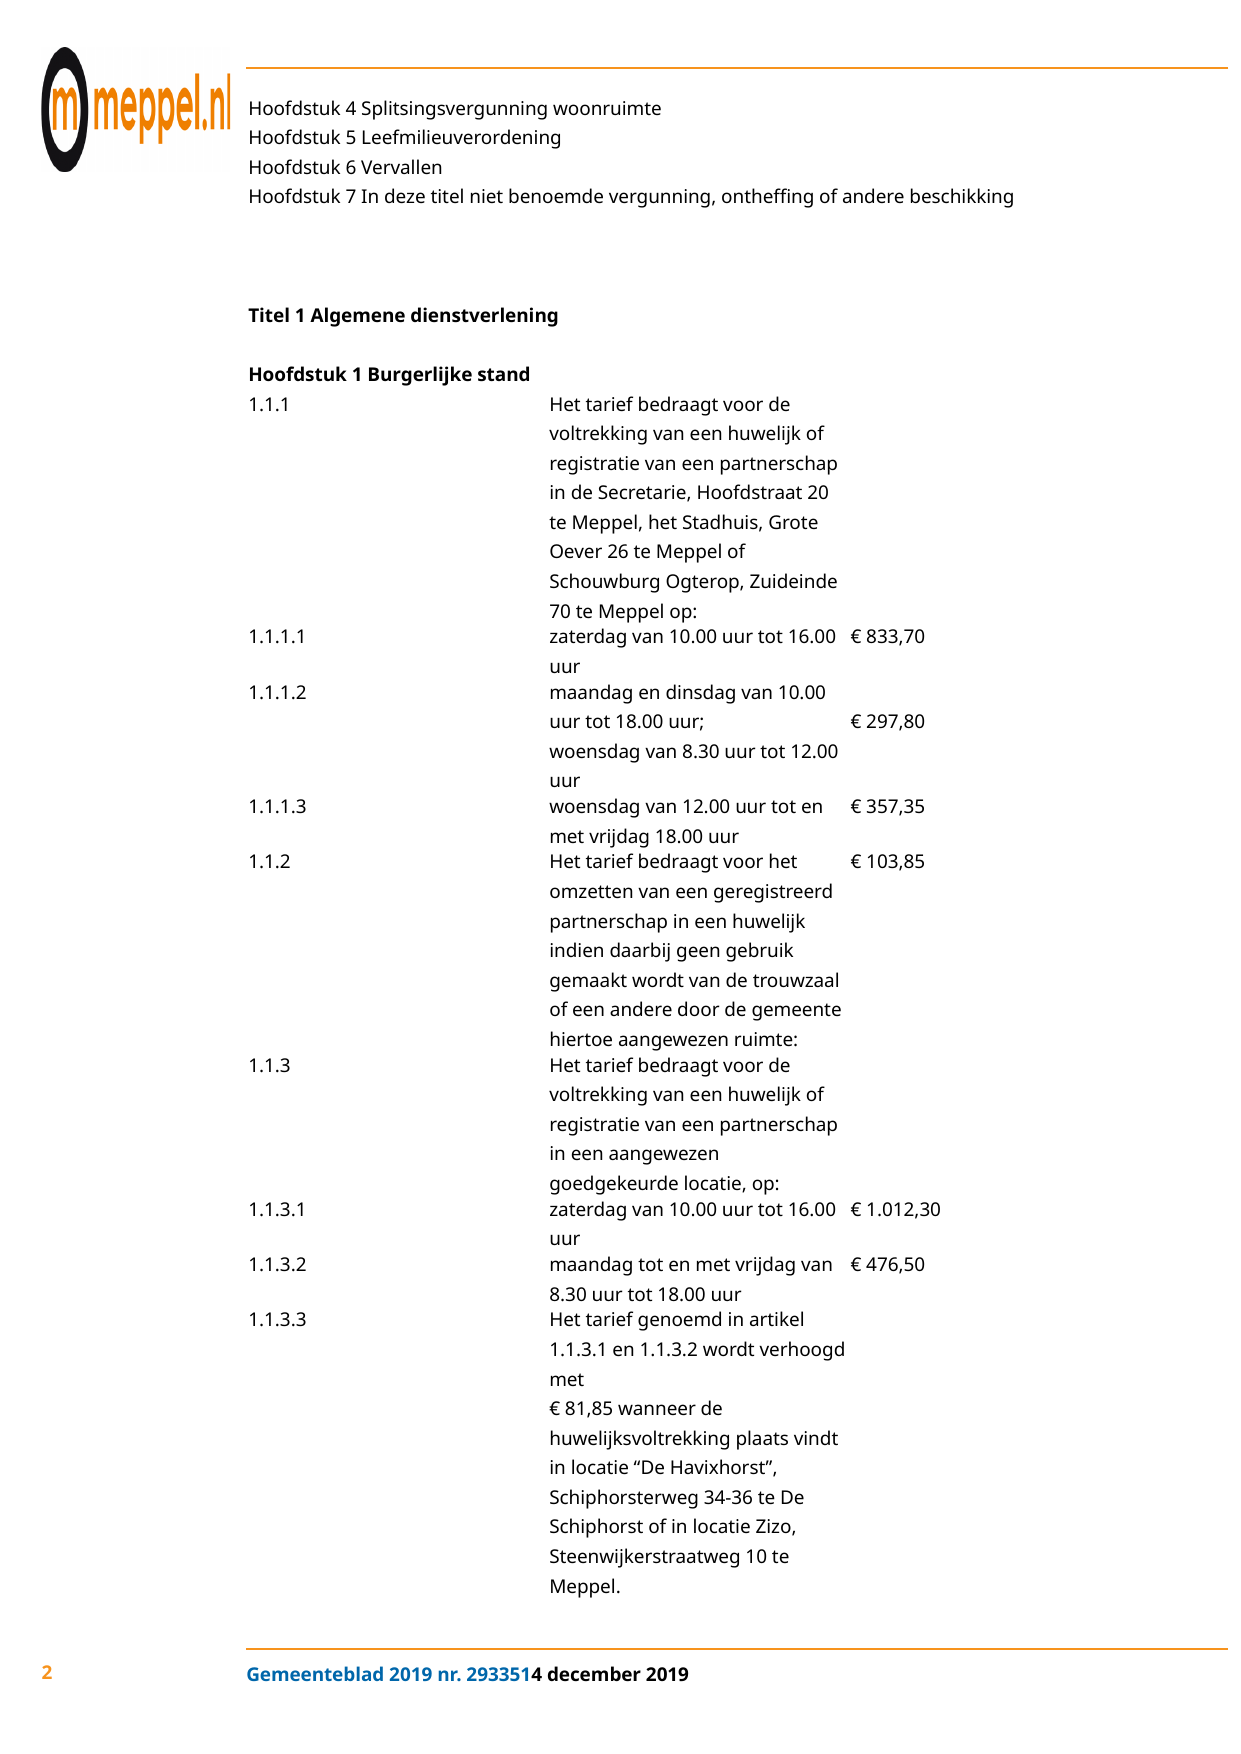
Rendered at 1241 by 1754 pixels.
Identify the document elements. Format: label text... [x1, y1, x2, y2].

table_cell 1.1.1.3 [248, 793, 549, 849]
text Hoofdstuk 1 Burgerlijke stand [248, 361, 1152, 387]
table_cell zaterdag van 10.00 uur tot 16.00 uur [549, 624, 850, 679]
table_cell € 357,35 [850, 793, 1152, 849]
table_header Het tarief bedraagt voor de voltrekking van een huwelijk of registratie van een partnerschap in de Secretarie, Hoofdstraat 20 te Meppel, het Stadhuis, Grote Oever 26 te Meppel of Schouwburg Ogterop, Zuideinde 70 te Meppel op: [549, 391, 850, 623]
table_cell 1.1.3.1 [248, 1196, 549, 1251]
table_cell maandag tot en met vrijdag van 8.30 uur tot 18.00 uur [549, 1251, 850, 1307]
table_header 1.1.1 [248, 391, 549, 623]
table_cell 1.1.2 [248, 849, 549, 1052]
picture [41, 47, 231, 172]
text Hoofdstuk 6 Vervallen [248, 154, 1152, 180]
table_cell 1.1.1.2 [248, 679, 549, 793]
table_cell € 103,85 [850, 849, 1152, 1052]
table_cell maandag en dinsdag van 10.00 uur tot 18.00 uur; woensdag van 8.30 uur tot 12.00 uur [549, 679, 850, 793]
table_cell € 833,70 [850, 624, 1152, 679]
table_cell 1.1.3.2 [248, 1251, 549, 1307]
text Hoofdstuk 4 Splitsingsvergunning woonruimte [248, 95, 1152, 121]
table_cell zaterdag van 10.00 uur tot 16.00 uur [549, 1196, 850, 1251]
text Hoofdstuk 7 In deze titel niet benoemde vergunning, ontheffing of andere beschikking [248, 183, 1152, 209]
table_cell Het tarief genoemd in artikel 1.1.3.1 en 1.1.3.2 wordt verhoogd met € 81,85 wanneer de huwelijksvoltrekking plaats vindt in locatie “De Havixhorst”, Schiphorsterweg 34-36 te De Schiphorst of in locatie Zizo, Steenwijkerstraatweg 10 te Meppel. [549, 1307, 850, 1598]
table_cell 1.1.1.1 [248, 624, 549, 679]
table_cell € 1.012,30 [850, 1196, 1152, 1251]
text Hoofdstuk 5 Leefmilieuverordening [248, 124, 1152, 150]
table_header [850, 391, 1152, 623]
table_cell Het tarief bedraagt voor het omzetten van een geregistreerd partnerschap in een huwelijk indien daarbij geen gebruik gemaakt wordt van de trouwzaal of een andere door de gemeente hiertoe aangewezen ruimte: [549, 849, 850, 1052]
table_cell € 476,50 [850, 1251, 1152, 1307]
table_cell [850, 1052, 1152, 1196]
table_cell woensdag van 12.00 uur tot en met vrijdag 18.00 uur [549, 793, 850, 849]
table_cell 1.1.3 [248, 1052, 549, 1196]
table_cell 1.1.3.3 [248, 1307, 549, 1598]
table_cell € 297,80 [850, 679, 1152, 793]
table_cell Het tarief bedraagt voor de voltrekking van een huwelijk of registratie van een partnerschap in een aangewezen goedgekeurde locatie, op: [549, 1052, 850, 1196]
table_cell [850, 1307, 1152, 1598]
text Titel 1 Algemene dienstverlening [248, 302, 1152, 328]
